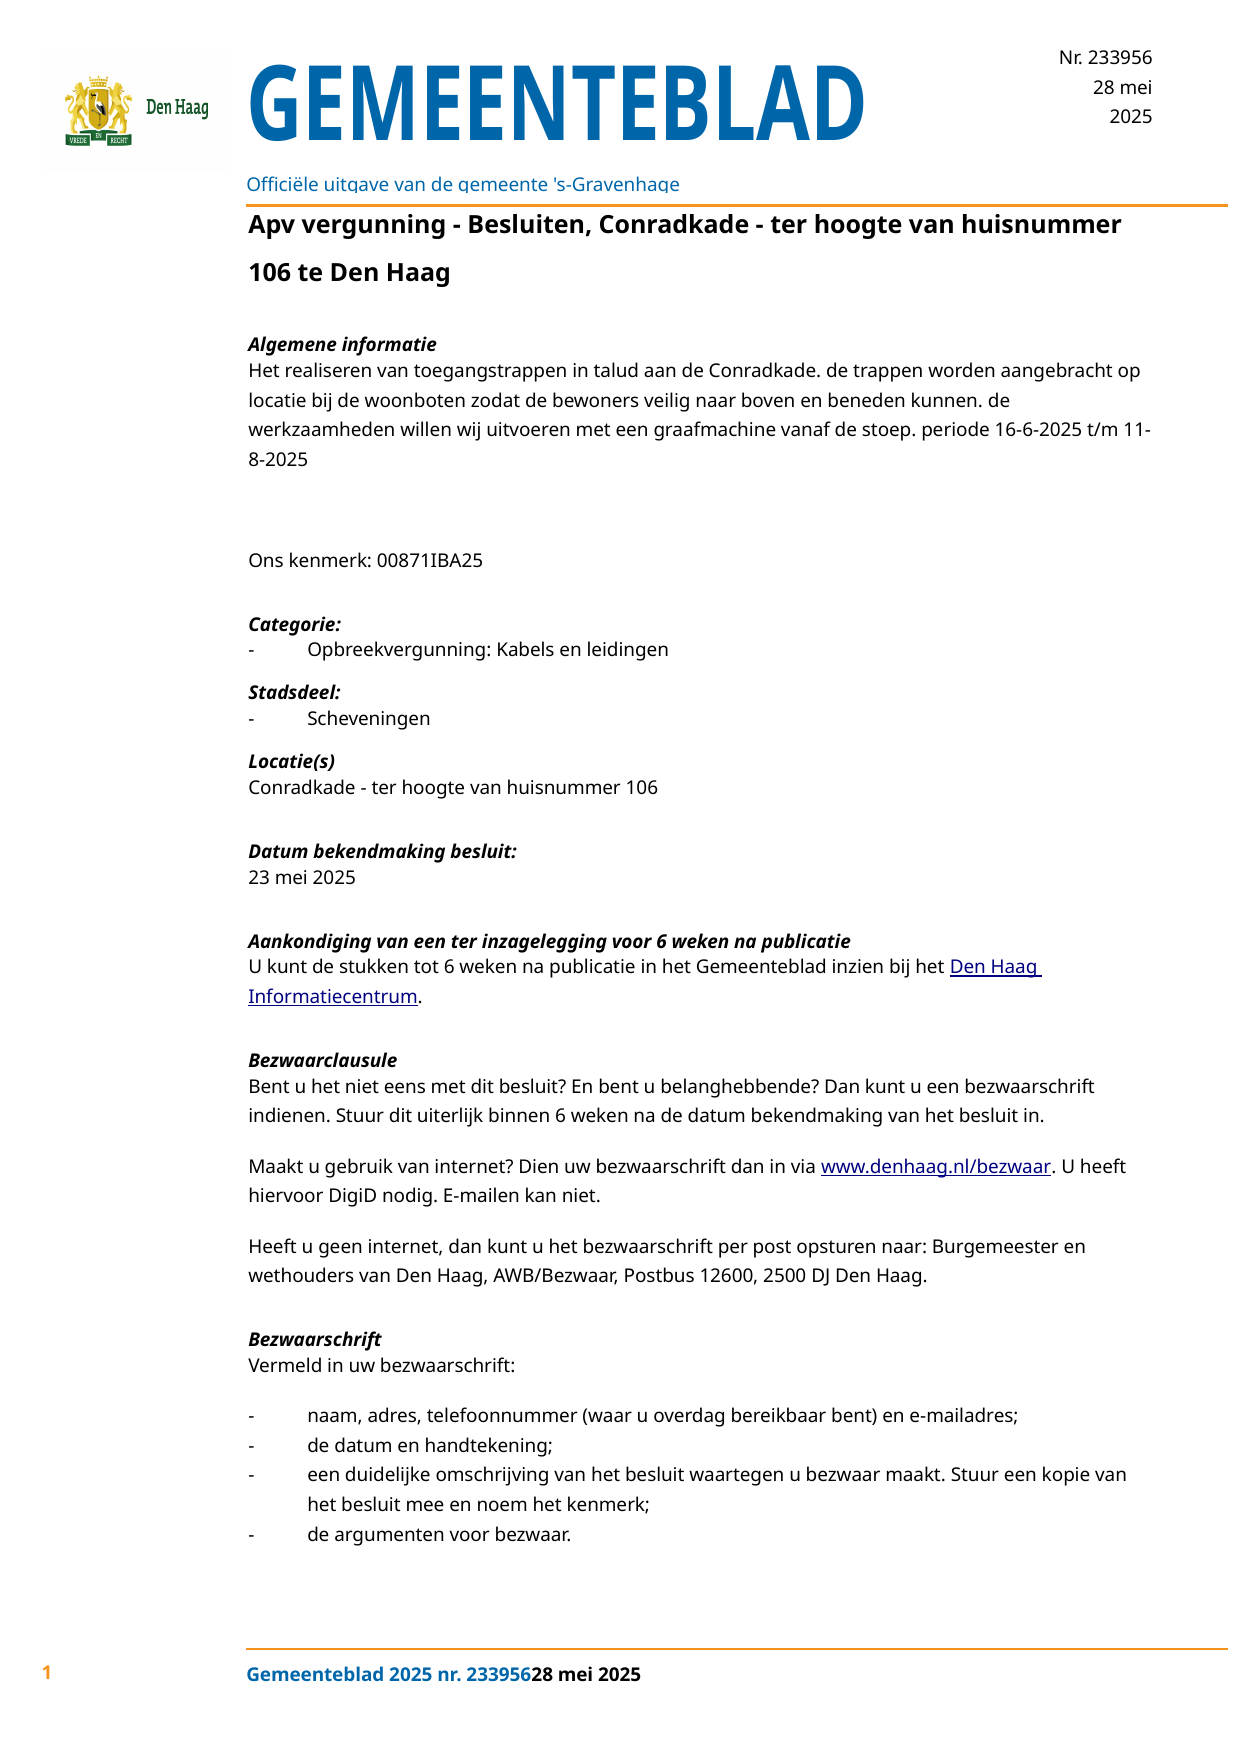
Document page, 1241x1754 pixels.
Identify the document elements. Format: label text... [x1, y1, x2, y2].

text Heeft u geen internet, dan kunt u het bezwaarschrift per post opsturen naar: Burgemeester en wethouders van Den Haag, AWB/Bezwaar, Postbus 12600, 2500 DJ Den Haag. [248, 1233, 1152, 1288]
text Stadsdeel: [248, 679, 1152, 705]
text Locatie(s) [248, 748, 1152, 774]
text Maakt u gebruik van internet? Dien uw bezwaarschrift dan in via www.denhaag.nl/bezwaar. U heeft hiervoor DigiD nodig. E-mailen kan niet. [248, 1153, 1152, 1208]
text U kunt de stukken tot 6 weken na publicatie in het Gemeenteblad inzien bij het Den Haag Informatiecentrum. [248, 953, 1152, 1009]
list Scheveningen [248, 705, 1152, 731]
text Apv vergunning - Besluiten, Conradkade - ter hoogte van huisnummer 106 te Den Haag [248, 207, 1152, 288]
text Ons kenmerk: 00871IBA25 [248, 547, 1152, 572]
text Bezwaarschrift [248, 1326, 1152, 1352]
list naam, adres, telefoonnummer (waar u overdag bereikbaar bent) en e-mailadres; [248, 1402, 1152, 1428]
text Bent u het niet eens met dit besluit? En bent u belanghebbende? Dan kunt u een bezwaarschrift indienen. Stuur dit uiterlijk binnen 6 weken na de datum bekendmaking van het besluit in. [248, 1073, 1152, 1128]
text Conradkade - ter hoogte van huisnummer 106 [248, 774, 1152, 800]
text Het realiseren van toegangstrappen in talud aan de Conradkade. de trappen worden aangebracht op locatie bij de woonboten zodat de bewoners veilig naar boven en beneden kunnen. de werkzaamheden willen wij uitvoeren met een graafmachine vanaf de stoep. periode 16-6-2025 t/m 11-8-2025 [248, 357, 1152, 472]
list een duidelijke omschrijving van het besluit waartegen u bezwaar maakt. Stuur een kopie van het besluit mee en noem het kenmerk; [248, 1462, 1152, 1517]
text 23 mei 2025 [248, 864, 1152, 889]
list de argumenten voor bezwaar. [248, 1521, 1152, 1547]
picture [41, 47, 231, 172]
list de datum en handtekening; [248, 1432, 1152, 1458]
text Datum bekendmaking besluit: [248, 838, 1152, 864]
text Categorie: [248, 611, 1152, 636]
list Opbreekvergunning: Kabels en leidingen [248, 636, 1152, 662]
text Algemene informatie [248, 331, 1152, 357]
text Aankondiging van een ter inzagelegging voor 6 weken na publicatie [248, 928, 1152, 953]
text Bezwaarclausule [248, 1047, 1152, 1073]
text Vermeld in uw bezwaarschrift: [248, 1352, 1152, 1378]
